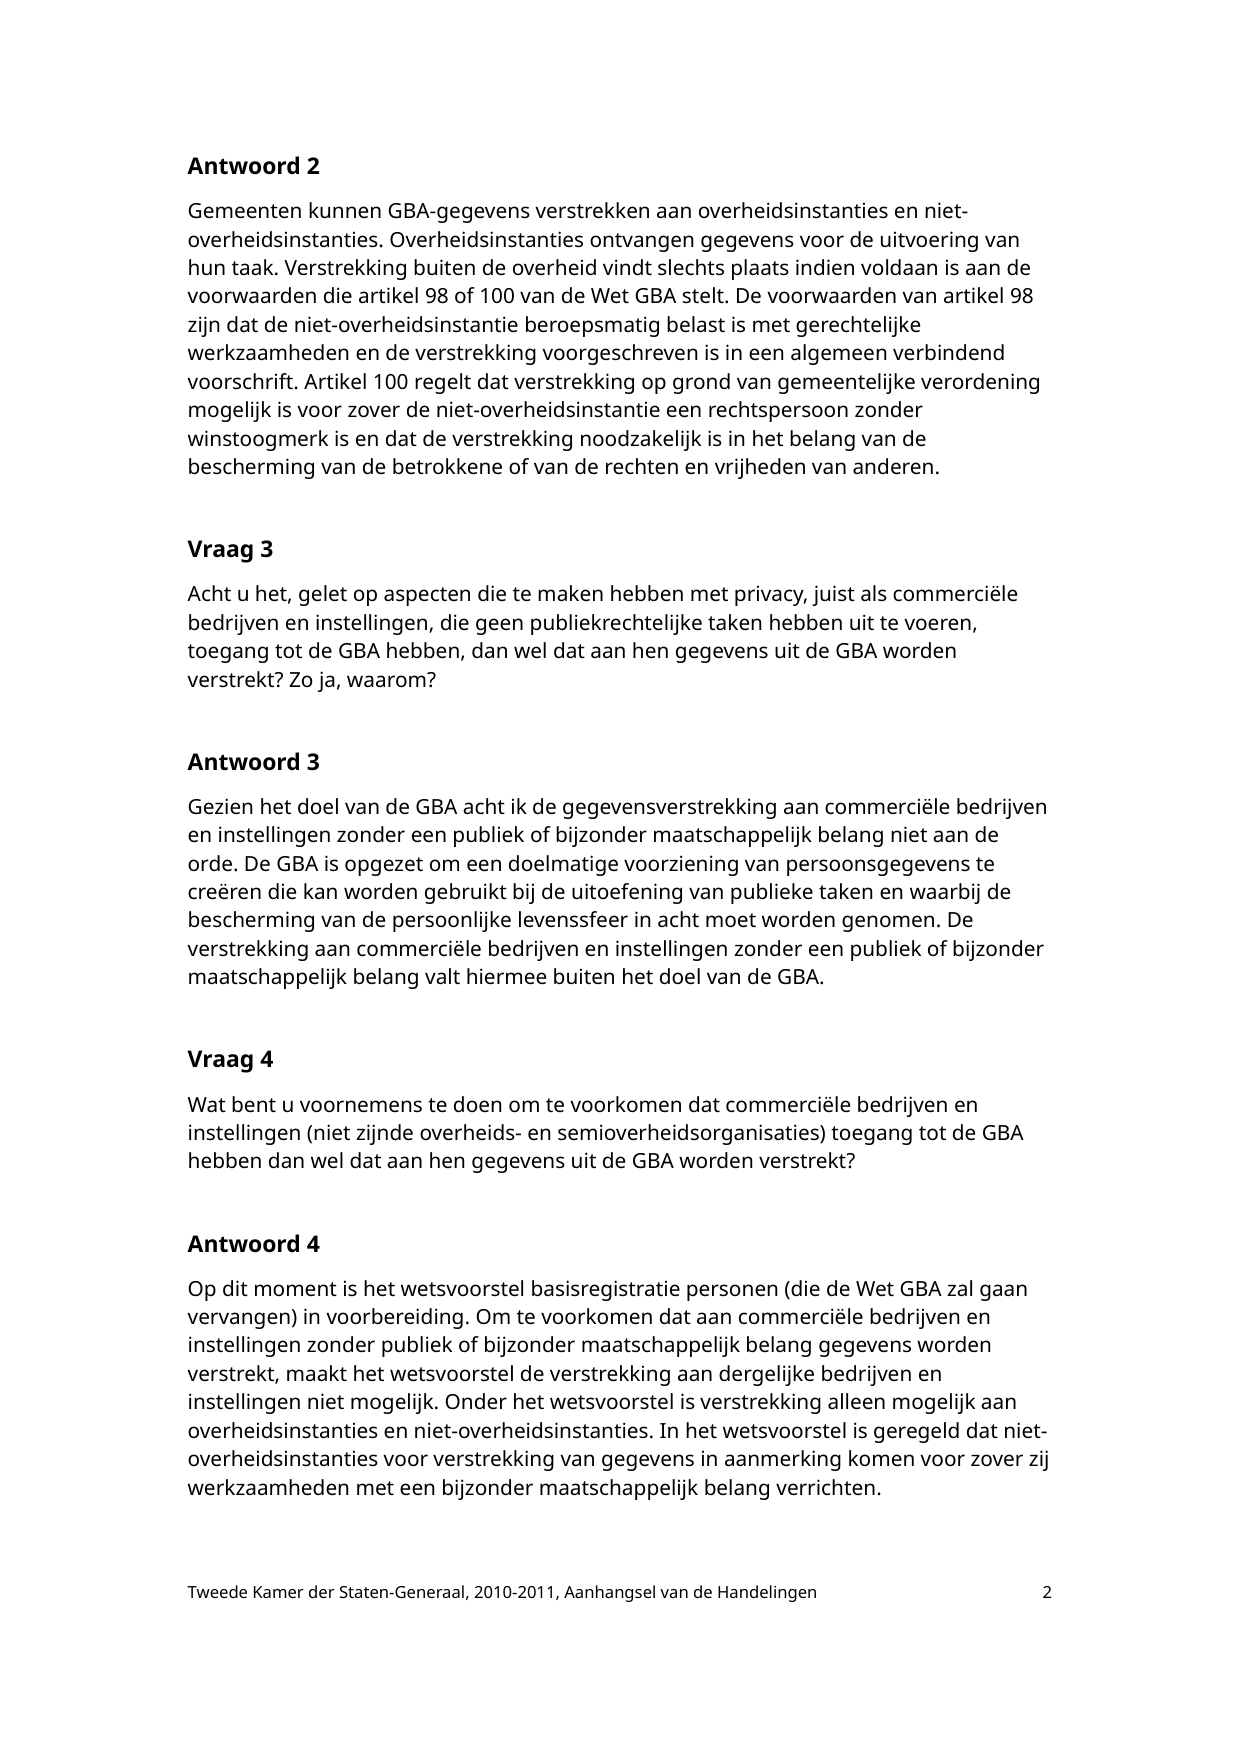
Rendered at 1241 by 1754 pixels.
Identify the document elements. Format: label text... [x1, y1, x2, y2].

subtitle Vraag 4 [187, 1043, 1053, 1075]
subtitle Antwoord 4 [187, 1227, 1053, 1259]
text Gezien het doel van de GBA acht ik de gegevensverstrekking aan commerciële bedrijven en instellingen zonder een publiek of bijzonder maatschappelijk belang niet aan de orde. De GBA is opgezet om een doelmatige voorziening van persoonsgegevens te creëren die kan worden gebruikt bij de uitoefening van publieke taken en waarbij de bescherming van de persoonlijke levenssfeer in acht moet worden genomen. De verstrekking aan commerciële bedrijven en instellingen zonder een publiek of bijzonder maatschappelijk belang valt hiermee buiten het doel van de GBA. [187, 792, 1053, 991]
subtitle Vraag 3 [187, 533, 1053, 564]
subtitle Antwoord 2 [187, 150, 1053, 181]
text Wat bent u voornemens te doen om te voorkomen dat commerciële bedrijven en instellingen (niet zijnde overheids- en semioverheidsorganisaties) toegang tot de GBA hebben dan wel dat aan hen gegevens uit de GBA worden verstrekt? [187, 1090, 1053, 1175]
subtitle Antwoord 3 [187, 746, 1053, 777]
text Acht u het, gelet op aspecten die te maken hebben met privacy, juist als commerciële bedrijven en instellingen, die geen publiekrechtelijke taken hebben uit te voeren, toegang tot de GBA hebben, dan wel dat aan hen gegevens uit de GBA worden verstrekt? Zo ja, waarom? [187, 579, 1053, 693]
text Gemeenten kunnen GBA-gegevens verstrekken aan overheidsinstanties en niet-overheidsinstanties. Overheidsinstanties ontvangen gegevens voor de uitvoering van hun taak. Verstrekking buiten de overheid vindt slechts plaats indien voldaan is aan de voorwaarden die artikel 98 of 100 van de Wet GBA stelt. De voorwaarden van artikel 98 zijn dat de niet-overheidsinstantie beroepsmatig belast is met gerechtelijke werkzaamheden en de verstrekking voorgeschreven is in een algemeen verbindend voorschrift. Artikel 100 regelt dat verstrekking op grond van gemeentelijke verordening mogelijk is voor zover de niet-overheidsinstantie een rechtspersoon zonder winstoogmerk is en dat de verstrekking noodzakelijk is in het belang van de bescherming van de betrokkene of van de rechten en vrijheden van anderen. [187, 196, 1053, 481]
text Op dit moment is het wetsvoorstel basisregistratie personen (die de Wet GBA zal gaan vervangen) in voorbereiding. Om te voorkomen dat aan commerciële bedrijven en instellingen zonder publiek of bijzonder maatschappelijk belang gegevens worden verstrekt, maakt het wetsvoorstel de verstrekking aan dergelijke bedrijven en instellingen niet mogelijk. Onder het wetsvoorstel is verstrekking alleen mogelijk aan overheidsinstanties en niet-overheidsinstanties. In het wetsvoorstel is geregeld dat niet-overheidsinstanties voor verstrekking van gegevens in aanmerking komen voor zover zij werkzaamheden met een bijzonder maatschappelijk belang verrichten. [187, 1274, 1053, 1501]
